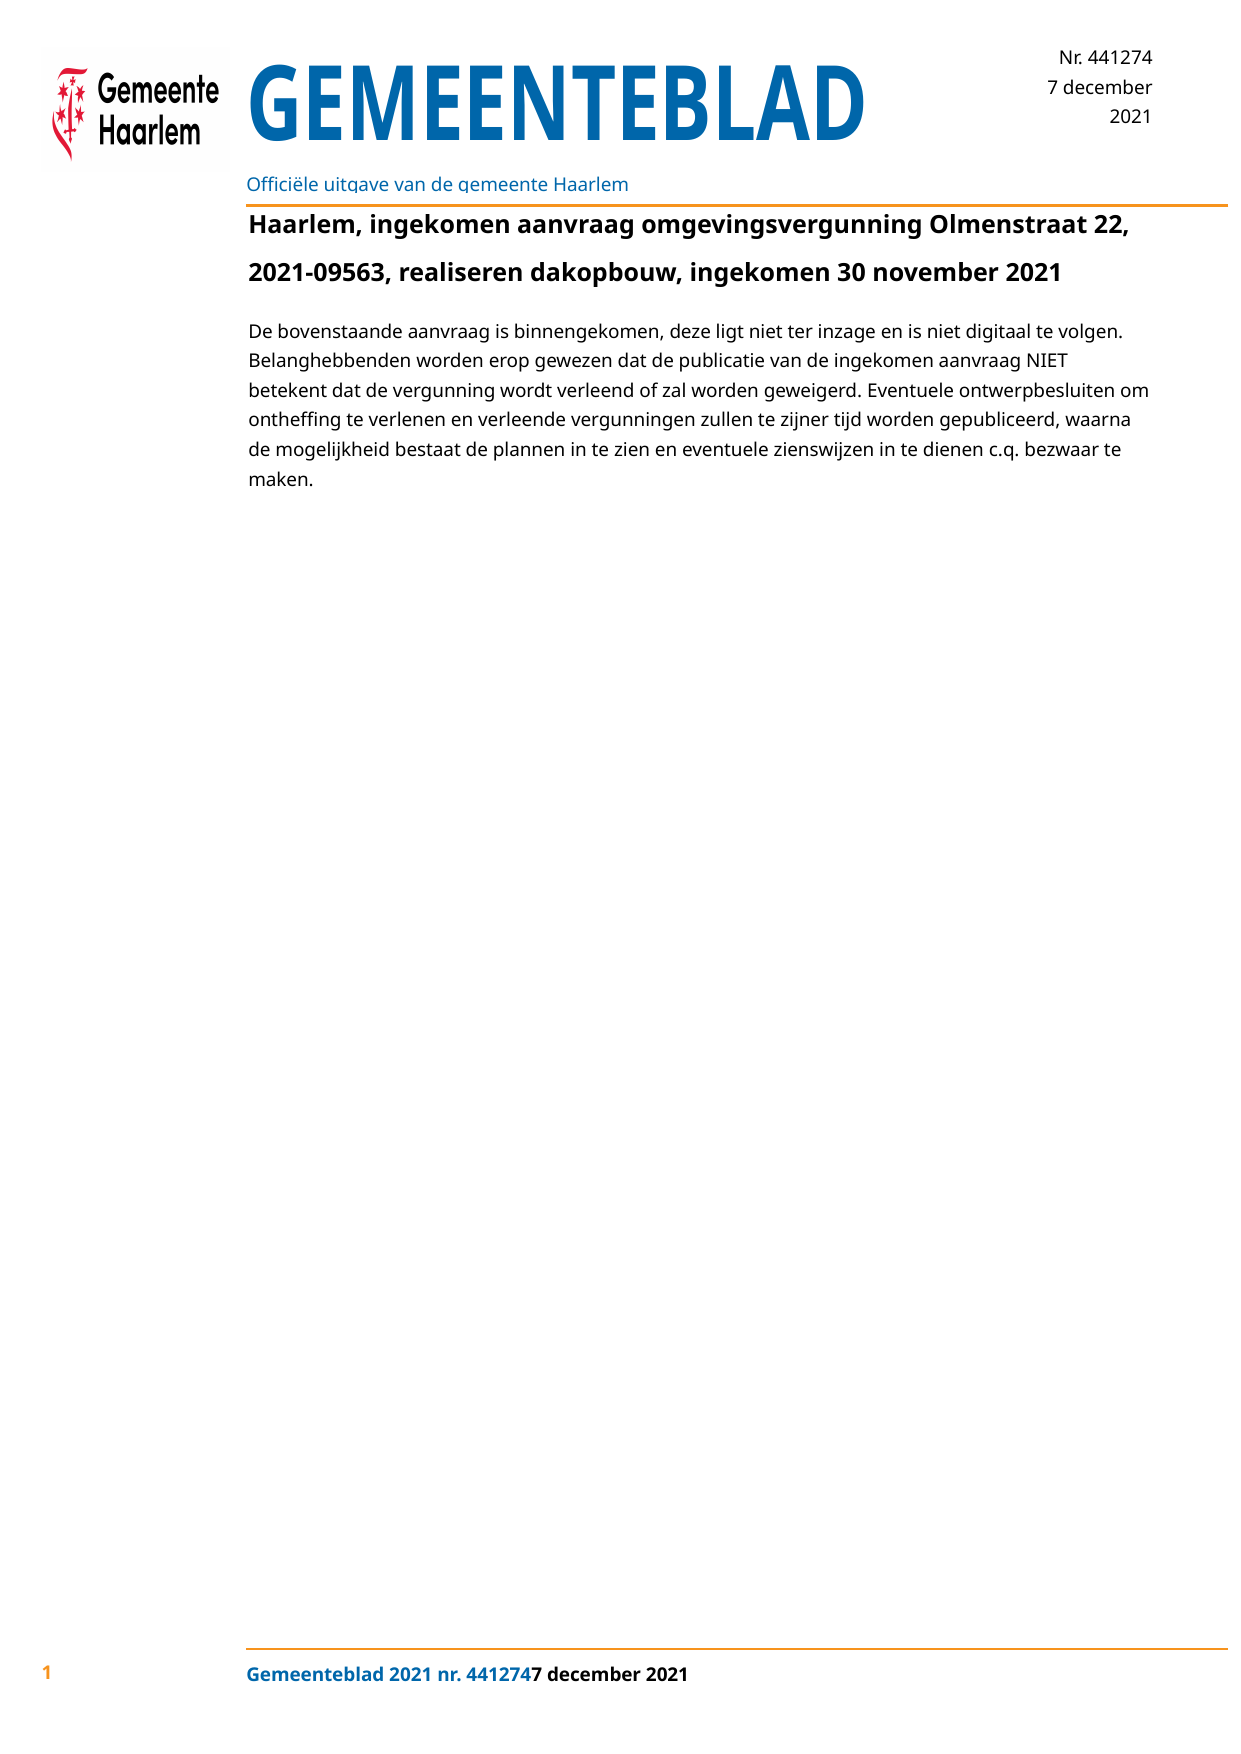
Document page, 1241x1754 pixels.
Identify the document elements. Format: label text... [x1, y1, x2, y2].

text Haarlem, ingekomen aanvraag omgevingsvergunning Olmenstraat 22, 2021-09563, realiseren dakopbouw, ingekomen 30 november 2021 [248, 207, 1152, 288]
text De bovenstaande aanvraag is binnengekomen, deze ligt niet ter inzage en is niet digitaal te volgen. Belanghebbenden worden erop gewezen dat de publicatie van de ingekomen aanvraag NIET betekent dat de vergunning wordt verleend of zal worden geweigerd. Eventuele ontwerpbesluiten om ontheffing te verlenen en verleende vergunningen zullen te zijner tijd worden gepubliceerd, waarna de mogelijkheid bestaat de plannen in te zien en eventuele zienswijzen in te dienen c.q. bezwaar te maken. [248, 318, 1152, 492]
picture [41, 47, 231, 172]
